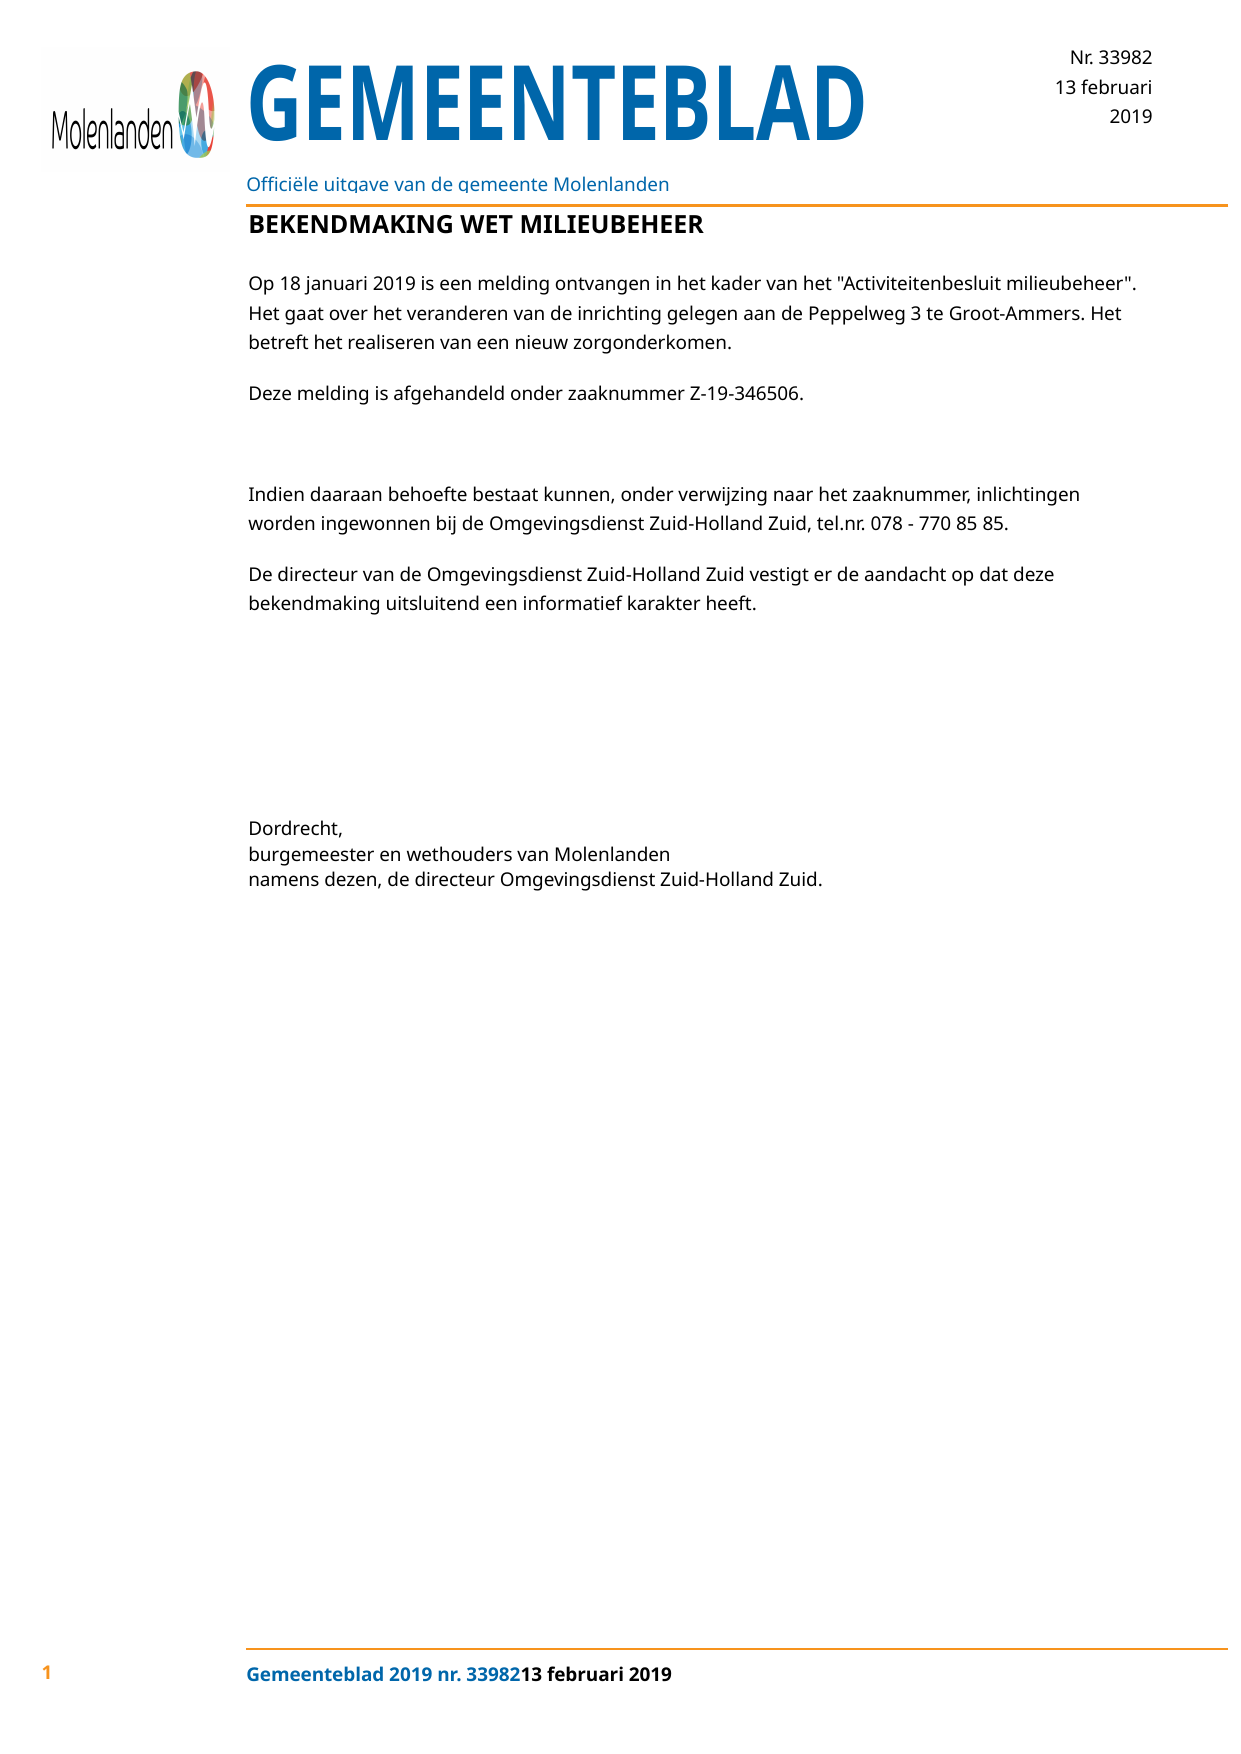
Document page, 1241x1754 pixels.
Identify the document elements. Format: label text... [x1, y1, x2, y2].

text Op 18 januari 2019 is een melding ontvangen in het kader van het "Activiteitenbesluit milieubeheer". Het gaat over het veranderen van de inrichting gelegen aan de Peppelweg 3 te Groot-Ammers. Het betreft het realiseren van een nieuw zorgonderkomen. [248, 270, 1152, 355]
text Dordrecht, [248, 815, 1152, 841]
text burgemeester en wethouders van Molenlanden [248, 841, 1152, 867]
text De directeur van de Omgevingsdienst Zuid-Holland Zuid vestigt er de aandacht op dat deze bekendmaking uitsluitend een informatief karakter heeft. [248, 561, 1152, 616]
text namens dezen, de directeur Omgevingsdienst Zuid-Holland Zuid. [248, 867, 1152, 892]
text BEKENDMAKING WET MILIEUBEHEER [248, 207, 1152, 241]
text Deze melding is afgehandeld onder zaaknummer Z-19-346506. [248, 380, 1152, 406]
text Indien daaraan behoefte bestaat kunnen, onder verwijzing naar het zaaknummer, inlichtingen worden ingewonnen bij de Omgevingsdienst Zuid-Holland Zuid, tel.nr. 078 - 770 85 85. [248, 481, 1152, 536]
picture [41, 47, 231, 172]
